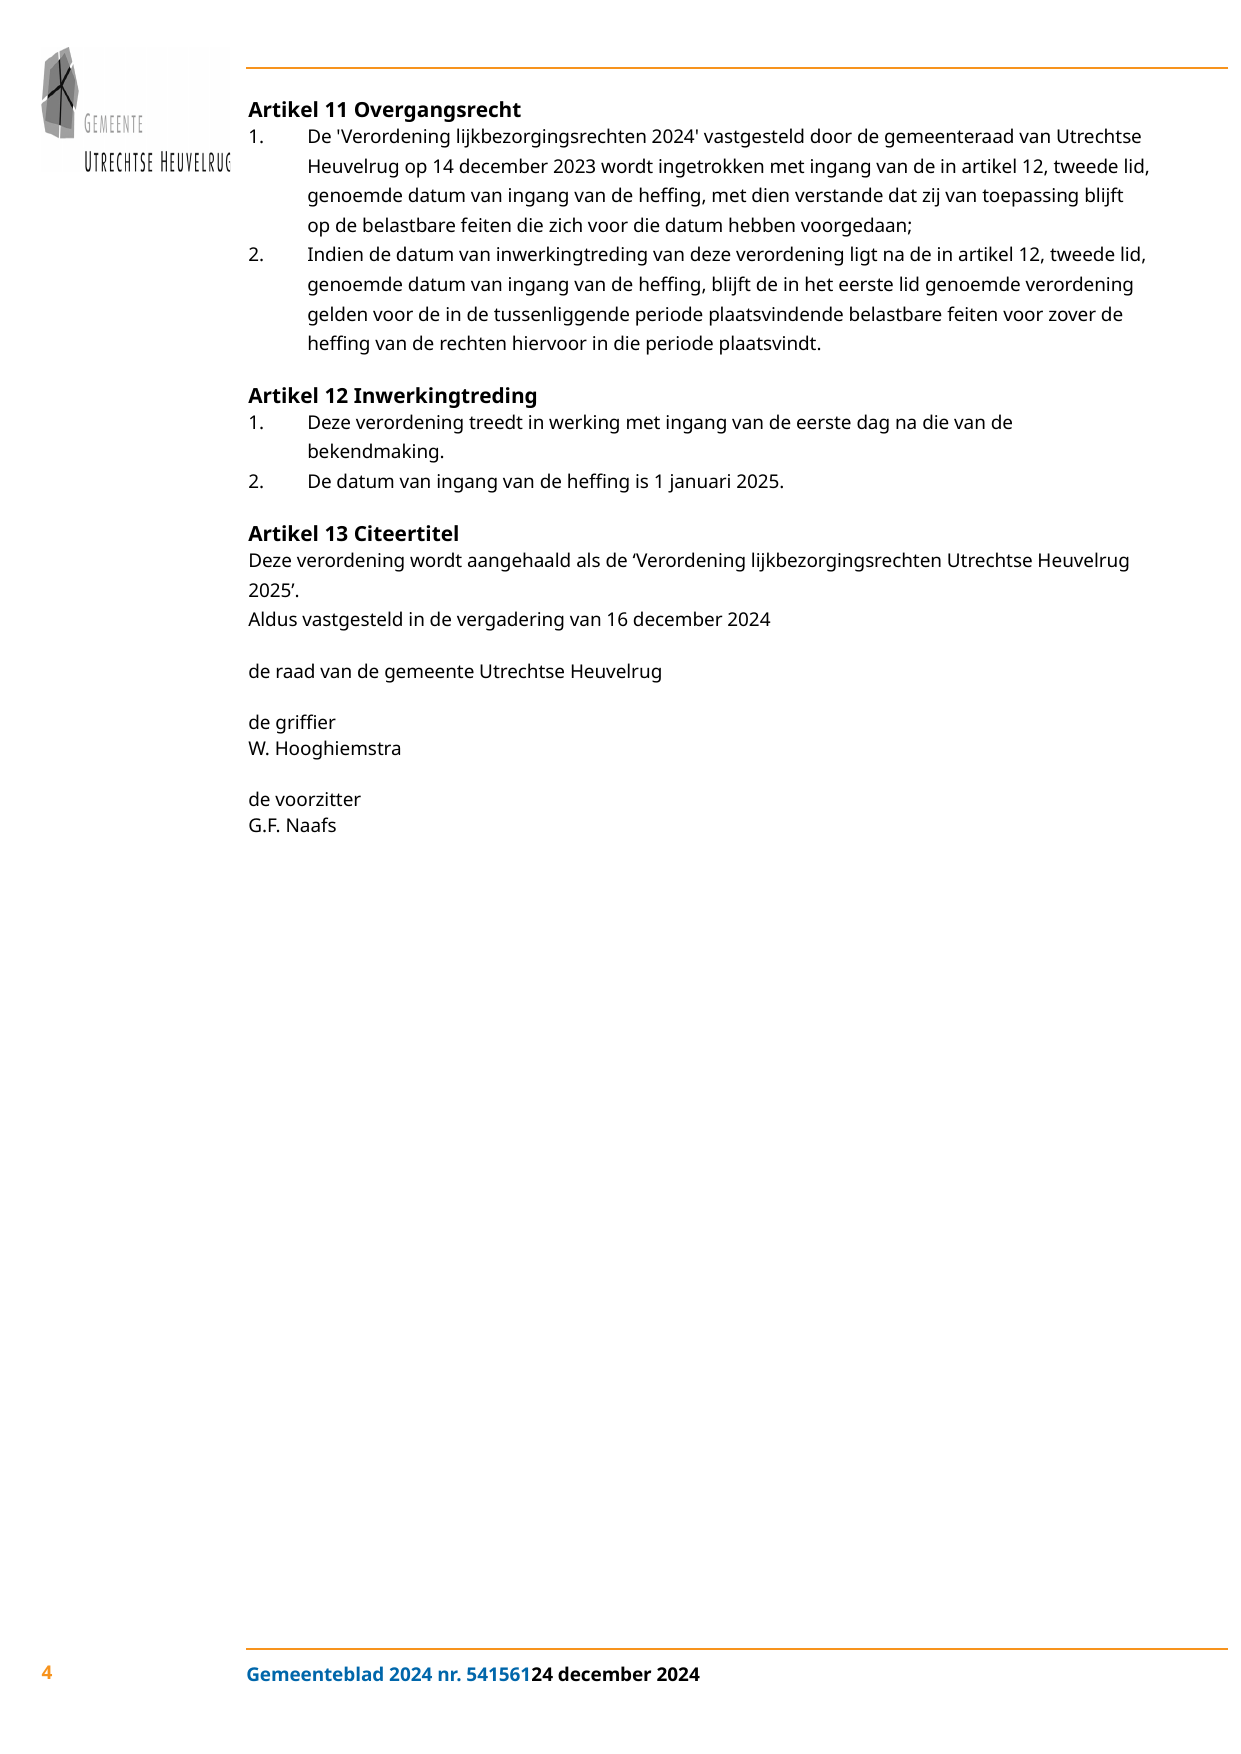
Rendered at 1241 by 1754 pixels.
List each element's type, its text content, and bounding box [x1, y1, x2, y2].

picture [41, 47, 231, 172]
text Deze verordening wordt aangehaald als de ‘Verordening lijkbezorgingsrechten Utrechtse Heuvelrug 2025’. [248, 547, 1152, 602]
text de voorzitter [248, 786, 1152, 812]
text de griffier [248, 709, 1152, 735]
list Deze verordening treedt in werking met ingang van de eerste dag na die van de bekendmaking. [248, 409, 1152, 464]
text Artikel 11 Overgangsrecht [248, 95, 1152, 123]
list De 'Verordening lijkbezorgingsrechten 2024' vastgesteld door de gemeenteraad van Utrechtse Heuvelrug op 14 december 2023 wordt ingetrokken met ingang van de in artikel 12, tweede lid, genoemde datum van ingang van de heffing, met dien verstande dat zij van toepassing blijft op de belastbare feiten die zich voor die datum hebben voorgedaan; [248, 123, 1152, 238]
text Artikel 13 Citeertitel [248, 519, 1152, 547]
text Artikel 12 Inwerkingtreding [248, 381, 1152, 409]
text Aldus vastgesteld in de vergadering van 16 december 2024 [248, 606, 1152, 632]
text W. Hooghiemstra [248, 735, 1152, 761]
list Indien de datum van inwerkingtreding van deze verordening ligt na de in artikel 12, tweede lid, genoemde datum van ingang van de heffing, blijft de in het eerste lid genoemde verordening gelden voor de in de tussenliggende periode plaatsvindende belastbare feiten voor zover de heffing van de rechten hiervoor in die periode plaatsvindt. [248, 242, 1152, 356]
text G.F. Naafs [248, 812, 1152, 838]
text de raad van de gemeente Utrechtse Heuvelrug [248, 658, 1152, 683]
list De datum van ingang van de heffing is 1 januari 2025. [248, 468, 1152, 494]
